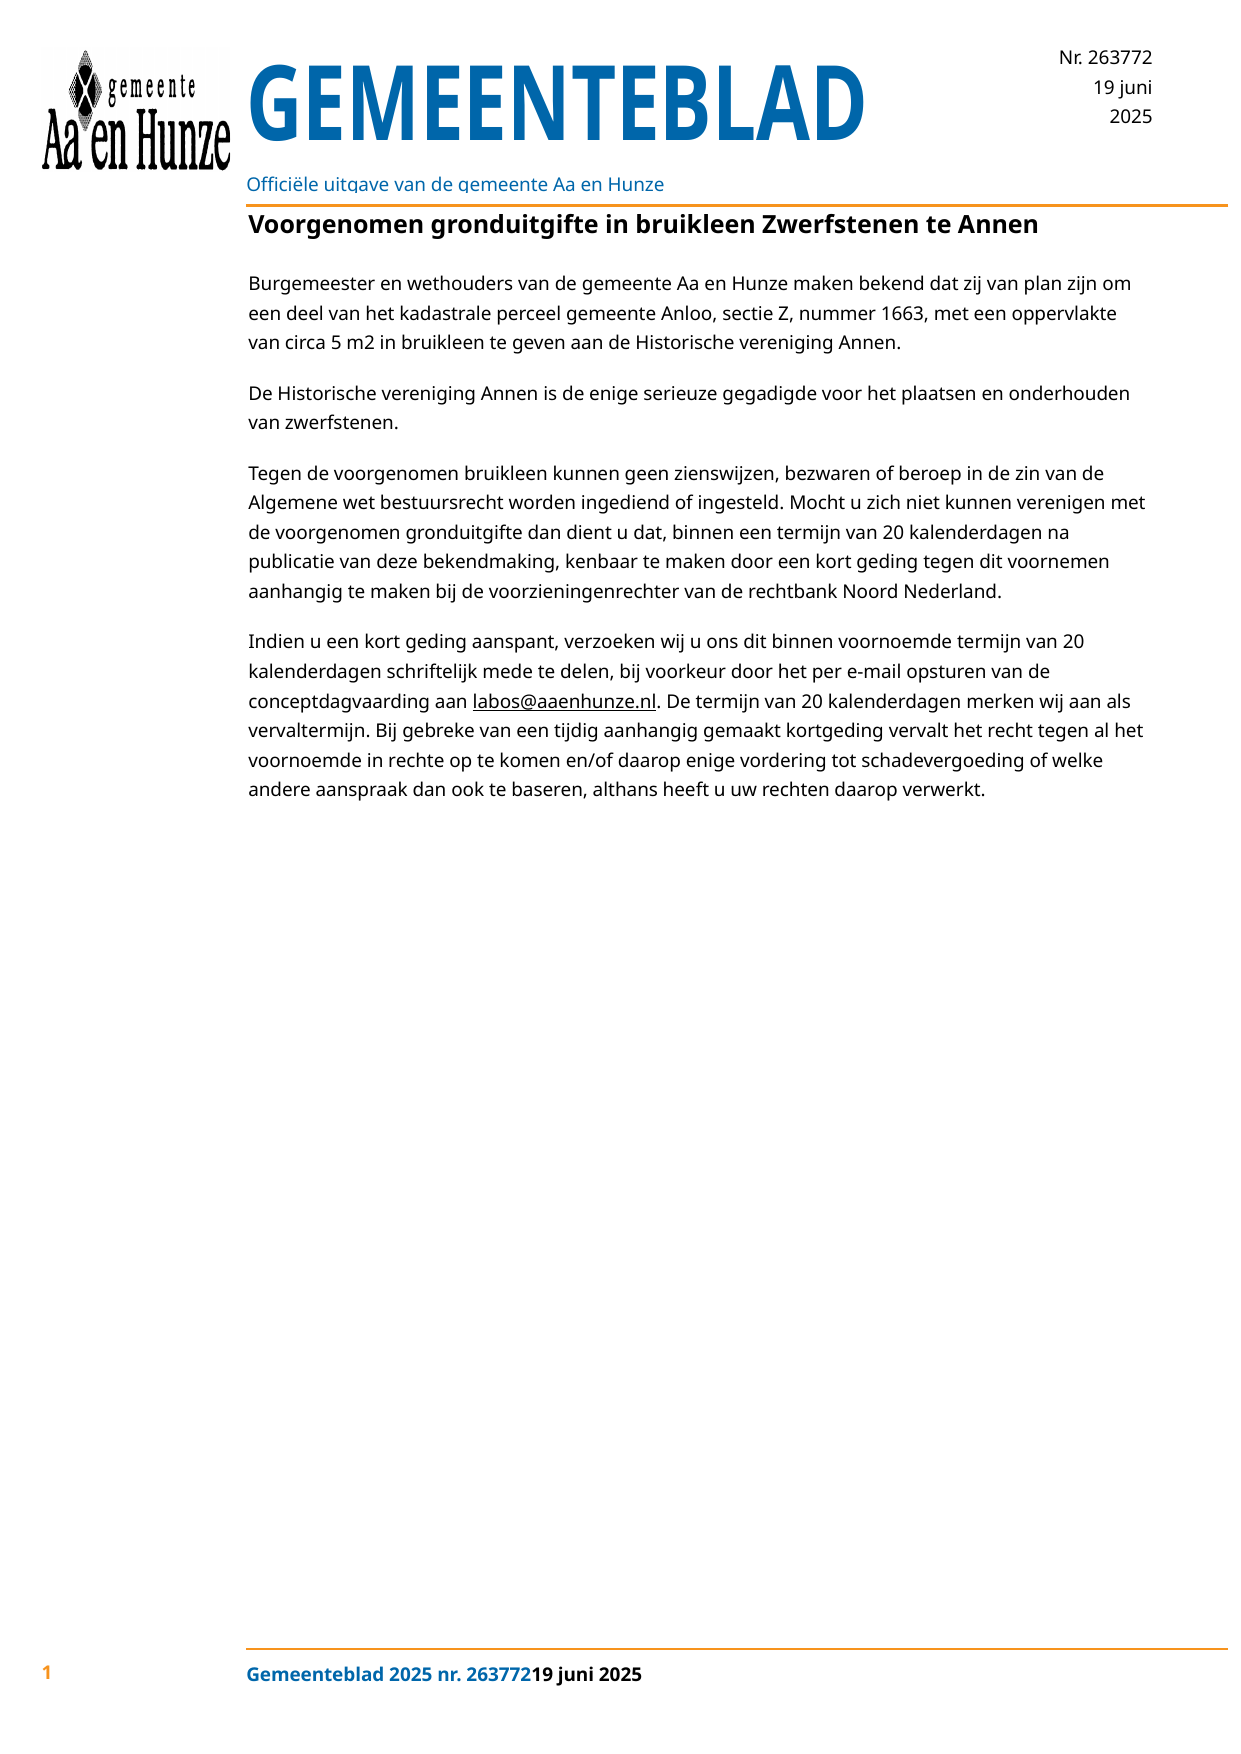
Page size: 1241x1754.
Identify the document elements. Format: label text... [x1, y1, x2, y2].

picture [41, 47, 231, 172]
text Voorgenomen gronduitgifte in bruikleen Zwerfstenen te Annen [248, 207, 1152, 241]
text Burgemeester en wethouders van de gemeente Aa en Hunze maken bekend dat zij van plan zijn om een deel van het kadastrale perceel gemeente Anloo, sectie Z, nummer 1663, met een oppervlakte van circa 5 m2 in bruikleen te geven aan de Historische vereniging Annen. [248, 270, 1152, 355]
text Tegen de voorgenomen bruikleen kunnen geen zienswijzen, bezwaren of beroep in de zin van de Algemene wet bestuursrecht worden ingediend of ingesteld. Mocht u zich niet kunnen verenigen met de voorgenomen gronduitgifte dan dient u dat, binnen een termijn van 20 kalenderdagen na publicatie van deze bekendmaking, kenbaar te maken door een kort geding tegen dit voornemen aanhangig te maken bij de voorzieningenrechter van de rechtbank Noord Nederland. [248, 460, 1152, 604]
text Indien u een kort geding aanspant, verzoeken wij u ons dit binnen voornoemde termijn van 20 kalenderdagen schriftelijk mede te delen, bij voorkeur door het per e-mail opsturen van de conceptdagvaarding aan labos@aaenhunze.nl. De termijn van 20 kalenderdagen merken wij aan als vervaltermijn. Bij gebreke van een tijdig aanhangig gemaakt kortgeding vervalt het recht tegen al het voornoemde in rechte op te komen en/of daarop enige vordering tot schadevergoeding of welke andere aanspraak dan ook te baseren, althans heeft u uw rechten daarop verwerkt. [248, 629, 1152, 802]
text De Historische vereniging Annen is de enige serieuze gegadigde voor het plaatsen en onderhouden van zwerfstenen. [248, 380, 1152, 435]
